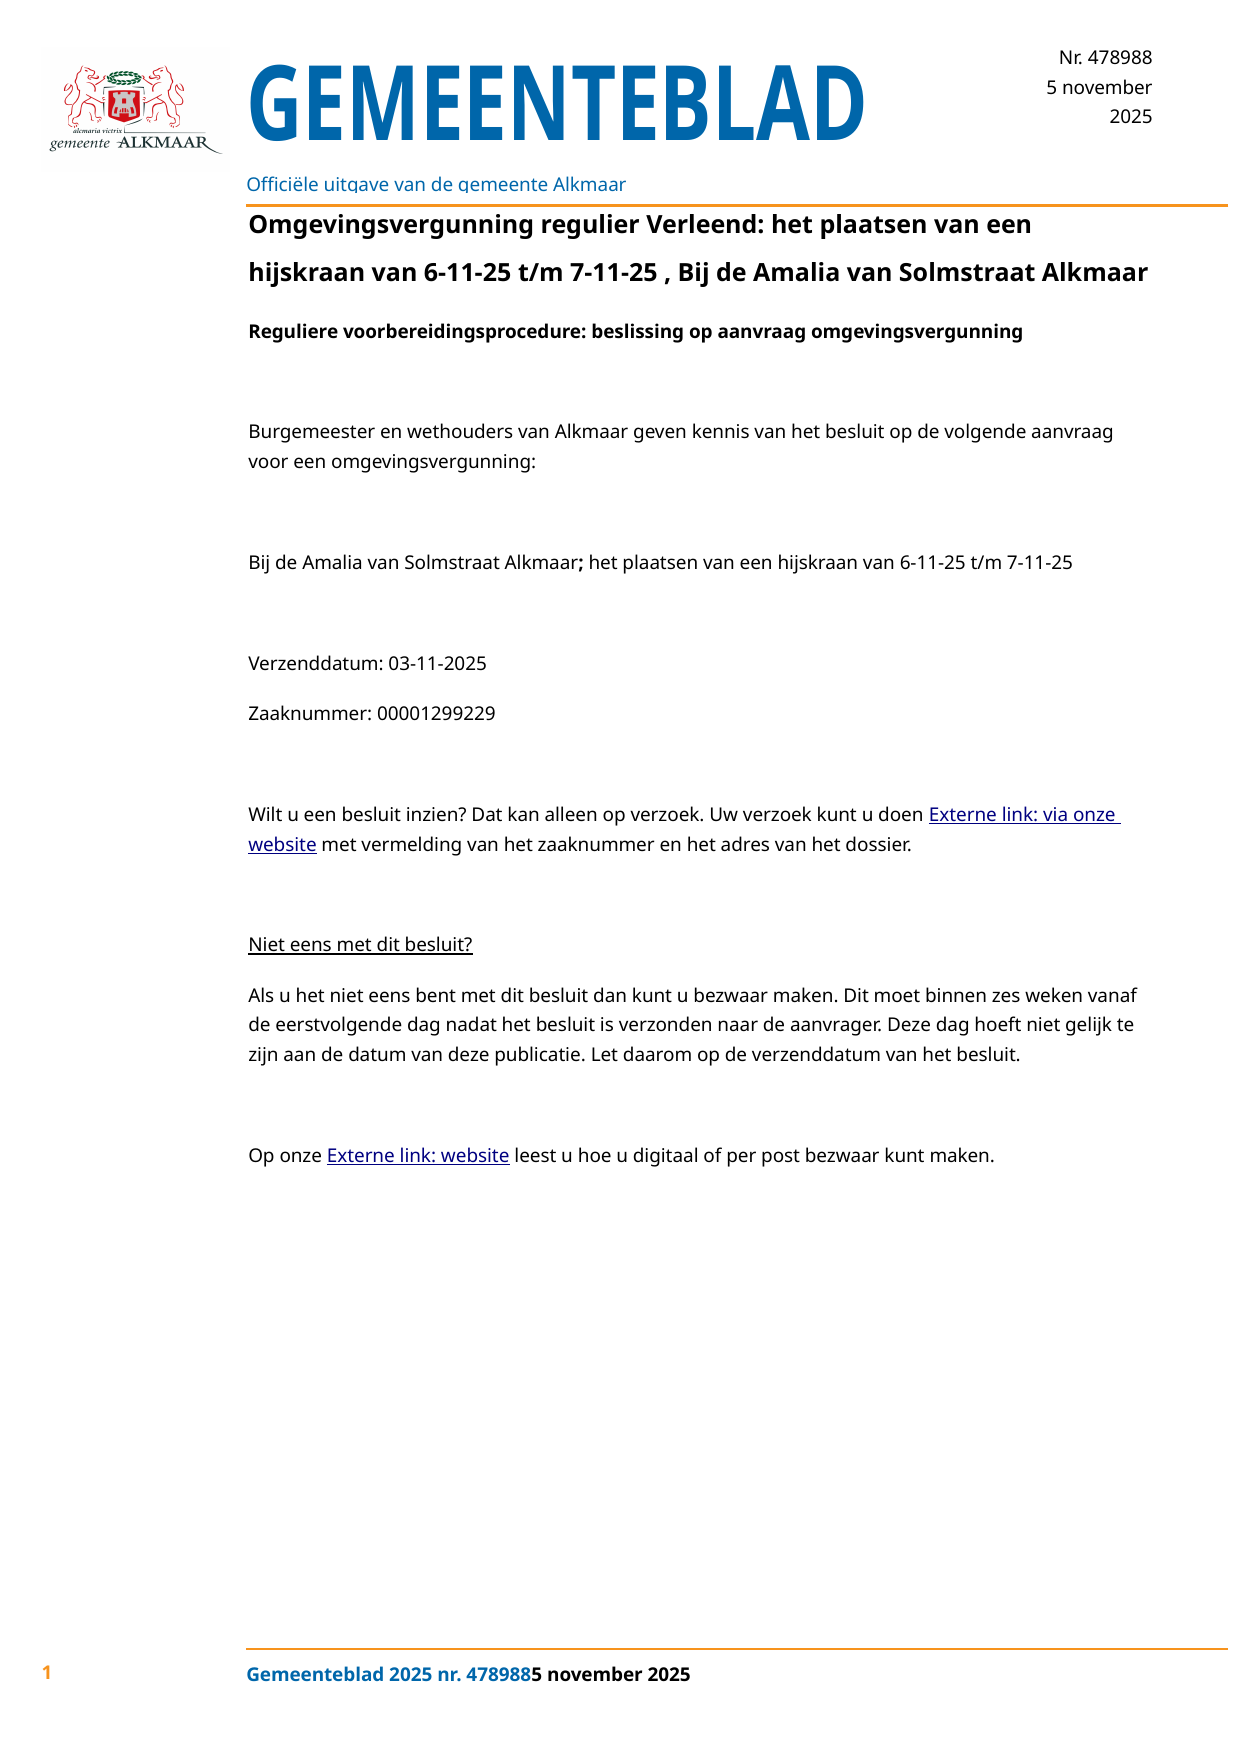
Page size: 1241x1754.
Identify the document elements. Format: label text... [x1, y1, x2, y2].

text Bij de Amalia van Solmstraat Alkmaar; het plaatsen van een hijskraan van 6-11-25 t/m 7-11-25 [248, 549, 1152, 575]
text Als u het niet eens bent met dit besluit dan kunt u bezwaar maken. Dit moet binnen zes weken vanaf de eerstvolgende dag nadat het besluit is verzonden naar de aanvrager. Deze dag hoeft niet gelijk te zijn aan de datum van deze publicatie. Let daarom op de verzenddatum van het besluit. [248, 982, 1152, 1067]
text Op onze Externe link: website leest u hoe u digitaal of per post bezwaar kunt maken. [248, 1142, 1152, 1168]
picture [41, 47, 231, 172]
text Omgevingsvergunning regulier Verleend: het plaatsen van een hijskraan van 6-11-25 t/m 7-11-25 , Bij de Amalia van Solmstraat Alkmaar [248, 207, 1152, 288]
text Zaaknummer: 00001299229 [248, 700, 1152, 726]
text Verzenddatum: 03-11-2025 [248, 650, 1152, 676]
text Burgemeester en wethouders van Alkmaar geven kennis van het besluit op de volgende aanvraag voor een omgevingsvergunning: [248, 419, 1152, 474]
text Reguliere voorbereidingsprocedure: beslissing op aanvraag omgevingsvergunning [248, 318, 1152, 344]
text Niet eens met dit besluit? [248, 932, 1152, 957]
text Wilt u een besluit inzien? Dat kan alleen op verzoek. Uw verzoek kunt u doen Externe link: via onze website met vermelding van het zaaknummer en het adres van het dossier. [248, 801, 1152, 857]
